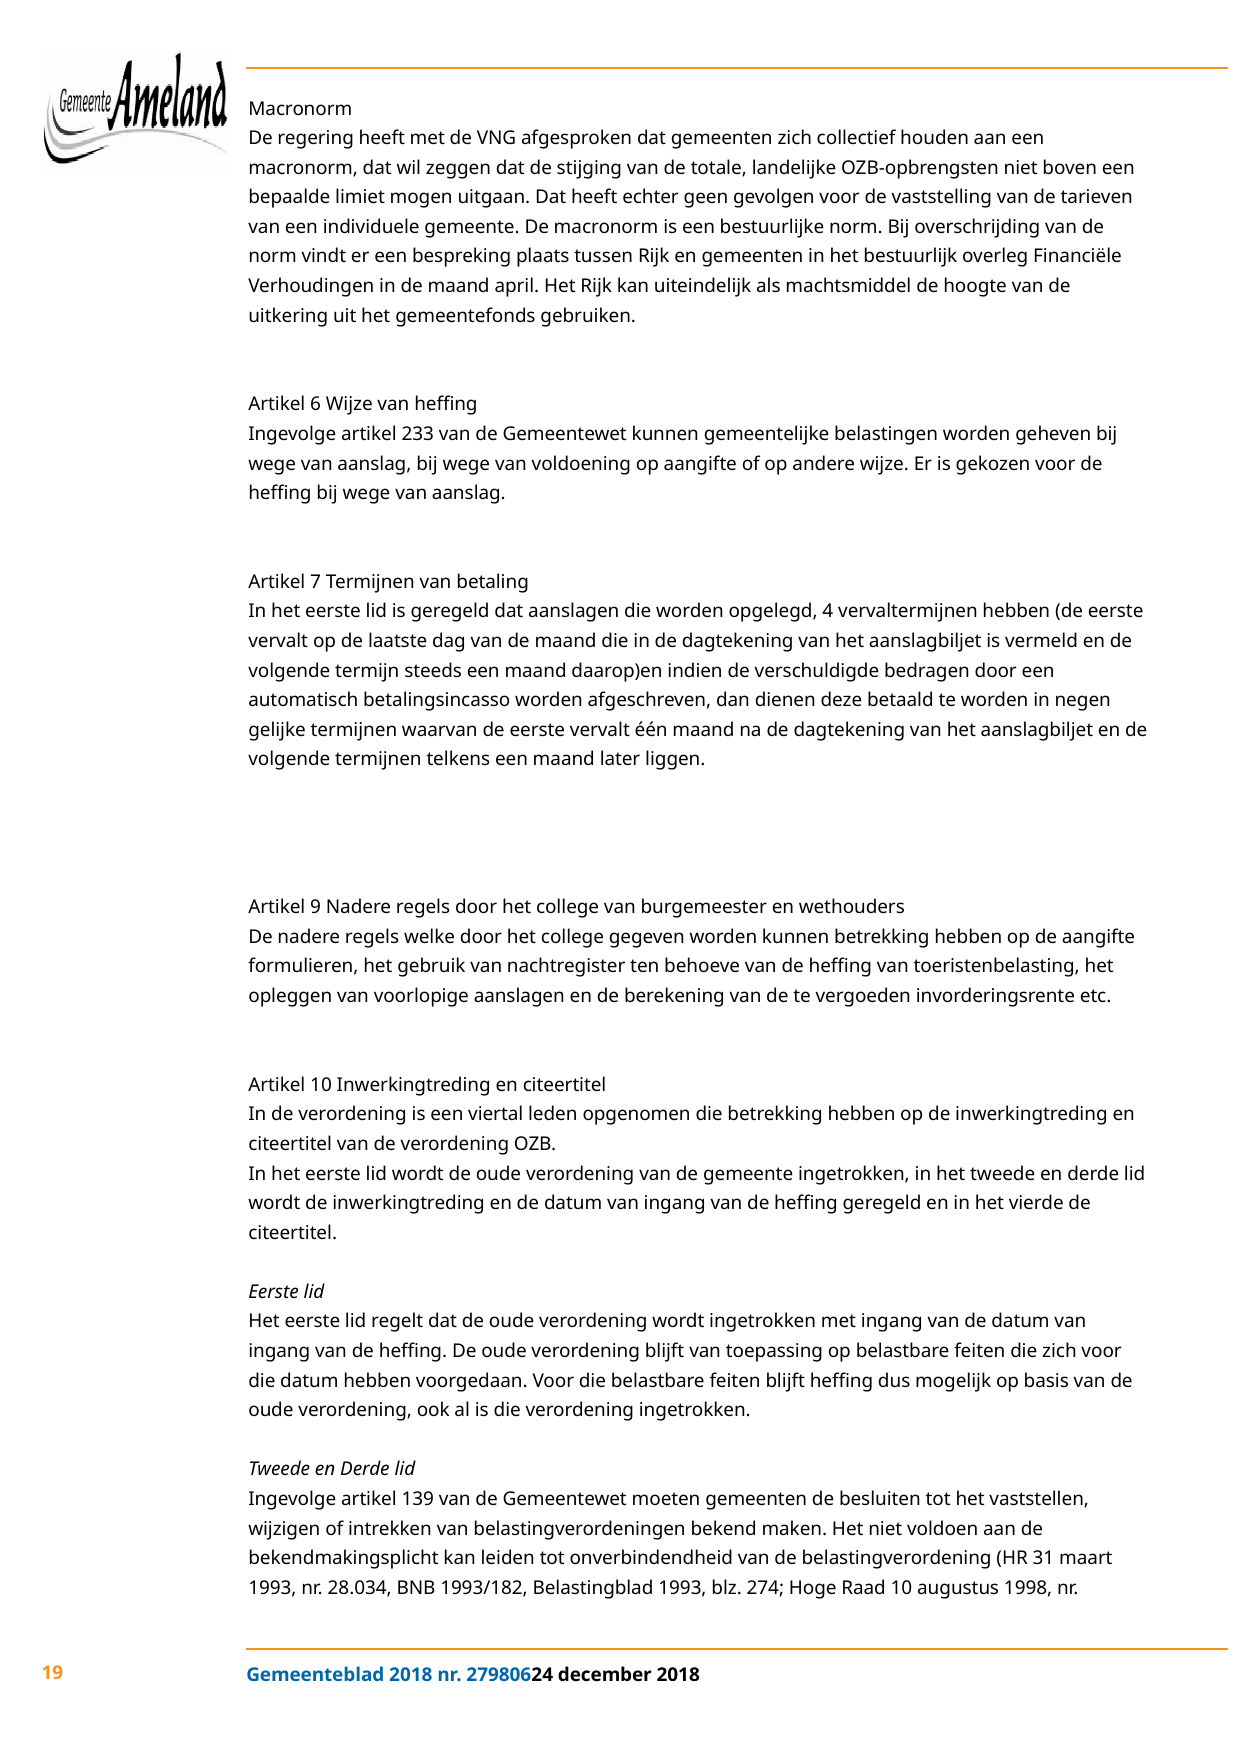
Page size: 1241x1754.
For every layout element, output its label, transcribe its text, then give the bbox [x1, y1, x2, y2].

text In het eerste lid wordt de oude verordening van de gemeente ingetrokken, in het tweede en derde lid wordt de inwerkingtreding en de datum van ingang van de heffing geregeld en in het vierde de citeertitel. [248, 1160, 1152, 1245]
text Artikel 7 Termijnen van betaling [248, 568, 1152, 594]
text Ingevolge artikel 233 van de Gemeentewet kunnen gemeentelijke belastingen worden geheven bij wege van aanslag, bij wege van voldoening op aangifte of op andere wijze. Er is gekozen voor de heffing bij wege van aanslag. [248, 420, 1152, 505]
text De nadere regels welke door het college gegeven worden kunnen betrekking hebben op de aangifte formulieren, het gebruik van nachtregister ten behoeve van de heffing van toeristenbelasting, het opleggen van voorlopige aanslagen en de berekening van de te vergoeden invorderingsrente etc. [248, 923, 1152, 1008]
text Eerste lid [248, 1278, 1152, 1304]
text In het eerste lid is geregeld dat aanslagen die worden opgelegd, 4 vervaltermijnen hebben (de eerste vervalt op de laatste dag van de maand die in de dagtekening van het aanslagbiljet is vermeld en de volgende termijn steeds een maand daarop)en indien de verschuldigde bedragen door een automatisch betalingsincasso worden afgeschreven, dan dienen deze betaald te worden in negen gelijke termijnen waarvan de eerste vervalt één maand na de dagtekening van het aanslagbiljet en de volgende termijnen telkens een maand later liggen. [248, 598, 1152, 771]
text Macronorm [248, 95, 1152, 121]
text Artikel 10 Inwerkingtreding en citeertitel [248, 1071, 1152, 1097]
picture [41, 47, 231, 172]
text Het eerste lid regelt dat de oude verordening wordt ingetrokken met ingang van de datum van ingang van de heffing. De oude verordening blijft van toepassing op belastbare feiten die zich voor die datum hebben voorgedaan. Voor die belastbare feiten blijft heffing dus mogelijk op basis van de oude verordening, ook al is die verordening ingetrokken. [248, 1308, 1152, 1422]
text De regering heeft met de VNG afgesproken dat gemeenten zich collectief houden aan een macronorm, dat wil zeggen dat de stijging van de totale, landelijke OZB-opbrengsten niet boven een bepaalde limiet mogen uitgaan. Dat heeft echter geen gevolgen voor de vaststelling van de tarieven van een individuele gemeente. De macronorm is een bestuurlijke norm. Bij overschrijding van de norm vindt er een bespreking plaats tussen Rijk en gemeenten in het bestuurlijk overleg Financiële Verhoudingen in de maand april. Het Rijk kan uiteindelijk als machtsmiddel de hoogte van de uitkering uit het gemeentefonds gebruiken. [248, 124, 1152, 328]
text Ingevolge artikel 139 van de Gemeentewet moeten gemeenten de besluiten tot het vaststellen, wijzigen of intrekken van belastingverordeningen bekend maken. Het niet voldoen aan de bekendmakingsplicht kan leiden tot onverbindendheid van de belastingverordening (HR 31 maart 1993, nr. 28.034, BNB 1993/182, Belastingblad 1993, blz. 274; Hoge Raad 10 augustus 1998, nr. [248, 1485, 1152, 1600]
text Artikel 9 Nadere regels door het college van burgemeester en wethouders [248, 893, 1152, 919]
text Artikel 6 Wijze van heffing [248, 391, 1152, 416]
text In de verordening is een viertal leden opgenomen die betrekking hebben op de inwerkingtreding en citeertitel van de verordening OZB. [248, 1101, 1152, 1156]
text Tweede en Derde lid [248, 1456, 1152, 1481]
